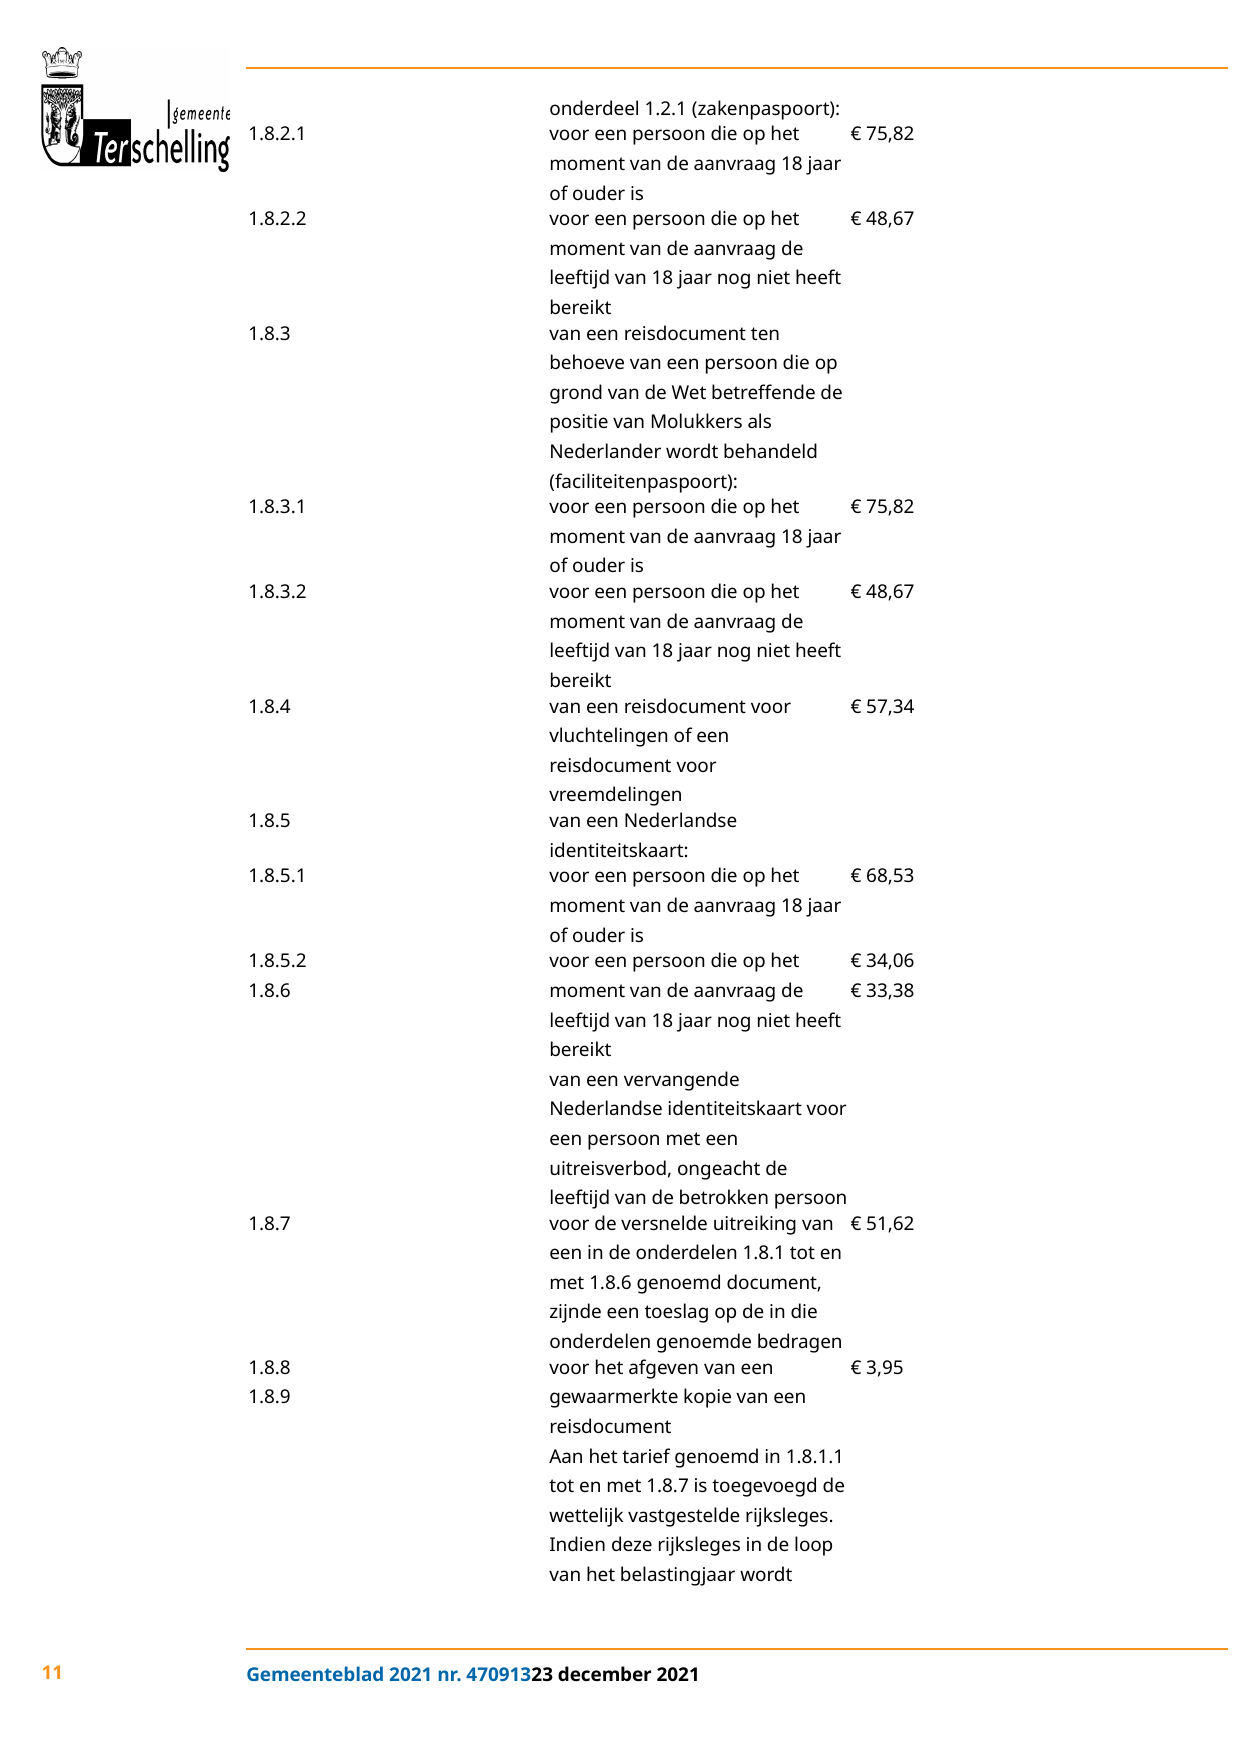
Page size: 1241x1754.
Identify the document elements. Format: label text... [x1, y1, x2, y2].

table_cell 1.8.2.2 [248, 205, 549, 320]
table_cell [850, 808, 1152, 863]
table_cell € 48,67 [850, 205, 1152, 320]
table_cell 1.8.3 [248, 320, 549, 493]
table_cell van een Nederlandse identiteitskaart: [549, 808, 850, 863]
table_cell 1.8.7 [248, 1210, 549, 1354]
table_cell [850, 95, 1152, 121]
table_cell van een reisdocument ten behoeve van een persoon die op grond van de Wet betreffende de positie van Molukkers als Nederlander wordt behandeld (faciliteitenpaspoort): [549, 320, 850, 493]
table_cell voor een persoon die op het moment van de aanvraag de leeftijd van 18 jaar nog niet heeft bereikt [549, 579, 850, 693]
table_cell 1.8.5.2 1.8.6 [248, 948, 549, 1210]
table_cell € 57,34 [850, 693, 1152, 807]
table_cell € 48,67 [850, 579, 1152, 693]
table_cell 1.8.3.1 [248, 494, 549, 578]
table_cell € 68,53 [850, 863, 1152, 948]
table_cell voor een persoon die op het moment van de aanvraag de leeftijd van 18 jaar nog niet heeft bereikt van een vervangende Nederlandse identiteitskaart voor een persoon met een uitreisverbod, ongeacht de leeftijd van de betrokken persoon [549, 948, 850, 1210]
table_cell € 75,82 [850, 494, 1152, 578]
table_cell [850, 320, 1152, 493]
table_cell [248, 95, 549, 121]
table_cell € 75,82 [850, 121, 1152, 205]
table_cell voor een persoon die op het moment van de aanvraag de leeftijd van 18 jaar nog niet heeft bereikt [549, 205, 850, 320]
table_cell 1.8.8 1.8.9 [248, 1354, 549, 1587]
table_cell voor de versnelde uitreiking van een in de onderdelen 1.8.1 tot en met 1.8.6 genoemd document, zijnde een toeslag op de in die onderdelen genoemde bedragen [549, 1210, 850, 1354]
table_cell € 34,06 € 33,38 [850, 948, 1152, 1210]
table_cell voor het afgeven van een gewaarmerkte kopie van een reisdocument Aan het tarief genoemd in 1.8.1.1 tot en met 1.8.7 is toegevoegd de wettelijk vastgestelde rijksleges. Indien deze rijksleges in de loop van het belastingjaar wordt [549, 1354, 850, 1587]
table_cell 1.8.5.1 [248, 863, 549, 948]
table_cell voor een persoon die op het moment van de aanvraag 18 jaar of ouder is [549, 863, 850, 948]
table_cell € 51,62 [850, 1210, 1152, 1354]
table_cell 1.8.3.2 [248, 579, 549, 693]
table_cell 1.8.2.1 [248, 121, 549, 205]
table_cell € 3,95 [850, 1354, 1152, 1587]
picture [41, 47, 231, 172]
table_cell onderdeel 1.2.1 (zakenpaspoort): [549, 95, 850, 121]
table_cell voor een persoon die op het moment van de aanvraag 18 jaar of ouder is [549, 494, 850, 578]
table_cell 1.8.4 [248, 693, 549, 807]
table_cell van een reisdocument voor vluchtelingen of een reisdocument voor vreemdelingen [549, 693, 850, 807]
table_cell voor een persoon die op het moment van de aanvraag 18 jaar of ouder is [549, 121, 850, 205]
table_cell 1.8.5 [248, 808, 549, 863]
